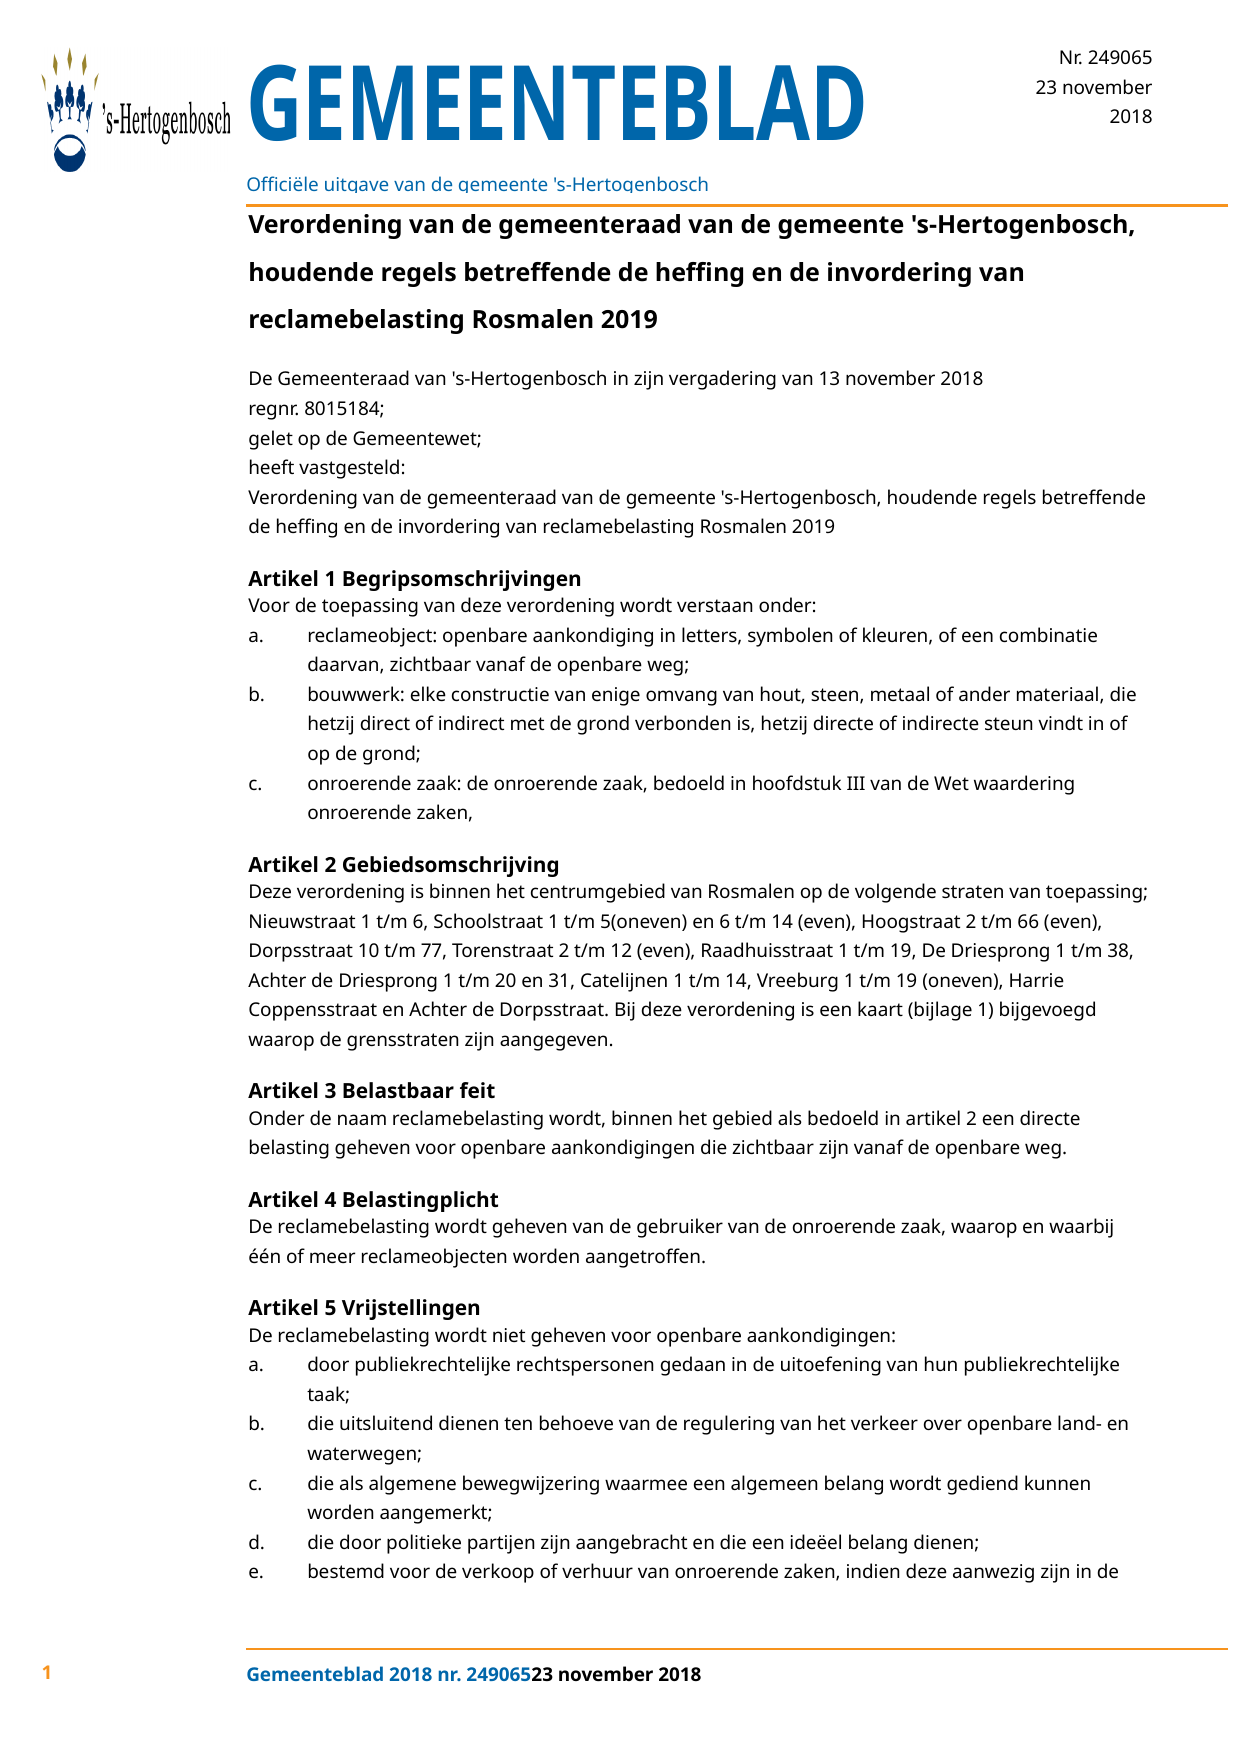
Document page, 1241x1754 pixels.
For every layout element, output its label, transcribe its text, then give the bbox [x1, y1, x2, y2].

text De Gemeenteraad van 's-Hertogenbosch in zijn vergadering van 13 november 2018 [248, 366, 1152, 391]
list die uitsluitend dienen ten behoeve van de regulering van het verkeer over openbare land- en waterwegen; [248, 1411, 1152, 1466]
list onroerende zaak: de onroerende zaak, bedoeld in hoofdstuk III van de Wet waardering onroerende zaken, [248, 770, 1152, 825]
list door publiekrechtelijke rechtspersonen gedaan in de uitoefening van hun publiekrechtelijke taak; [248, 1351, 1152, 1407]
text Verordening van de gemeenteraad van de gemeente 's-Hertogenbosch, houdende regels betreffende de heffing en de invordering van reclamebelasting Rosmalen 2019 [248, 484, 1152, 539]
text Artikel 3 Belastbaar feit [248, 1077, 1152, 1105]
text Deze verordening is binnen het centrumgebied van Rosmalen op de volgende straten van toepassing; Nieuwstraat 1 t/m 6, Schoolstraat 1 t/m 5(oneven) en 6 t/m 14 (even), Hoogstraat 2 t/m 66 (even), Dorpsstraat 10 t/m 77, Torenstraat 2 t/m 12 (even), Raadhuisstraat 1 t/m 19, De Driesprong 1 t/m 38, Achter de Driesprong 1 t/m 20 en 31, Catelijnen 1 t/m 14, Vreeburg 1 t/m 19 (oneven), Harrie Coppensstraat en Achter de Dorpsstraat. Bij deze verordening is een kaart (bijlage 1) bijgevoegd waarop de grensstraten zijn aangegeven. [248, 878, 1152, 1052]
list reclameobject: openbare aankondiging in letters, symbolen of kleuren, of een combinatie daarvan, zichtbaar vanaf de openbare weg; [248, 622, 1152, 677]
list die door politieke partijen zijn aangebracht en die een ideëel belang dienen; [248, 1529, 1152, 1555]
text Artikel 1 Begripsomschrijvingen [248, 564, 1152, 592]
list bestemd voor de verkoop of verhuur van onroerende zaken, indien deze aanwezig zijn in de [248, 1558, 1152, 1584]
picture [41, 47, 231, 172]
text regnr. 8015184; [248, 395, 1152, 421]
text Artikel 4 Belastingplicht [248, 1185, 1152, 1213]
text gelet op de Gemeentewet; [248, 425, 1152, 450]
text Artikel 2 Gebiedsomschrijving [248, 850, 1152, 878]
text Voor de toepassing van deze verordening wordt verstaan onder: [248, 592, 1152, 618]
list die als algemene bewegwijzering waarmee een algemeen belang wordt gediend kunnen worden aangemerkt; [248, 1470, 1152, 1525]
text De reclamebelasting wordt niet geheven voor openbare aankondigingen: [248, 1322, 1152, 1348]
list bouwwerk: elke constructie van enige omvang van hout, steen, metaal of ander materiaal, die hetzij direct of indirect met de grond verbonden is, hetzij directe of indirecte steun vindt in of op de grond; [248, 681, 1152, 766]
text Onder de naam reclamebelasting wordt, binnen het gebied als bedoeld in artikel 2 een directe belasting geheven voor openbare aankondigingen die zichtbaar zijn vanaf de openbare weg. [248, 1105, 1152, 1160]
text heeft vastgesteld: [248, 454, 1152, 480]
text Artikel 5 Vrijstellingen [248, 1293, 1152, 1322]
text Verordening van de gemeenteraad van de gemeente 's-Hertogenbosch, houdende regels betreffende de heffing en de invordering van reclamebelasting Rosmalen 2019 [248, 207, 1152, 336]
text De reclamebelasting wordt geheven van de gebruiker van de onroerende zaak, waarop en waarbij één of meer reclameobjecten worden aangetroffen. [248, 1213, 1152, 1269]
